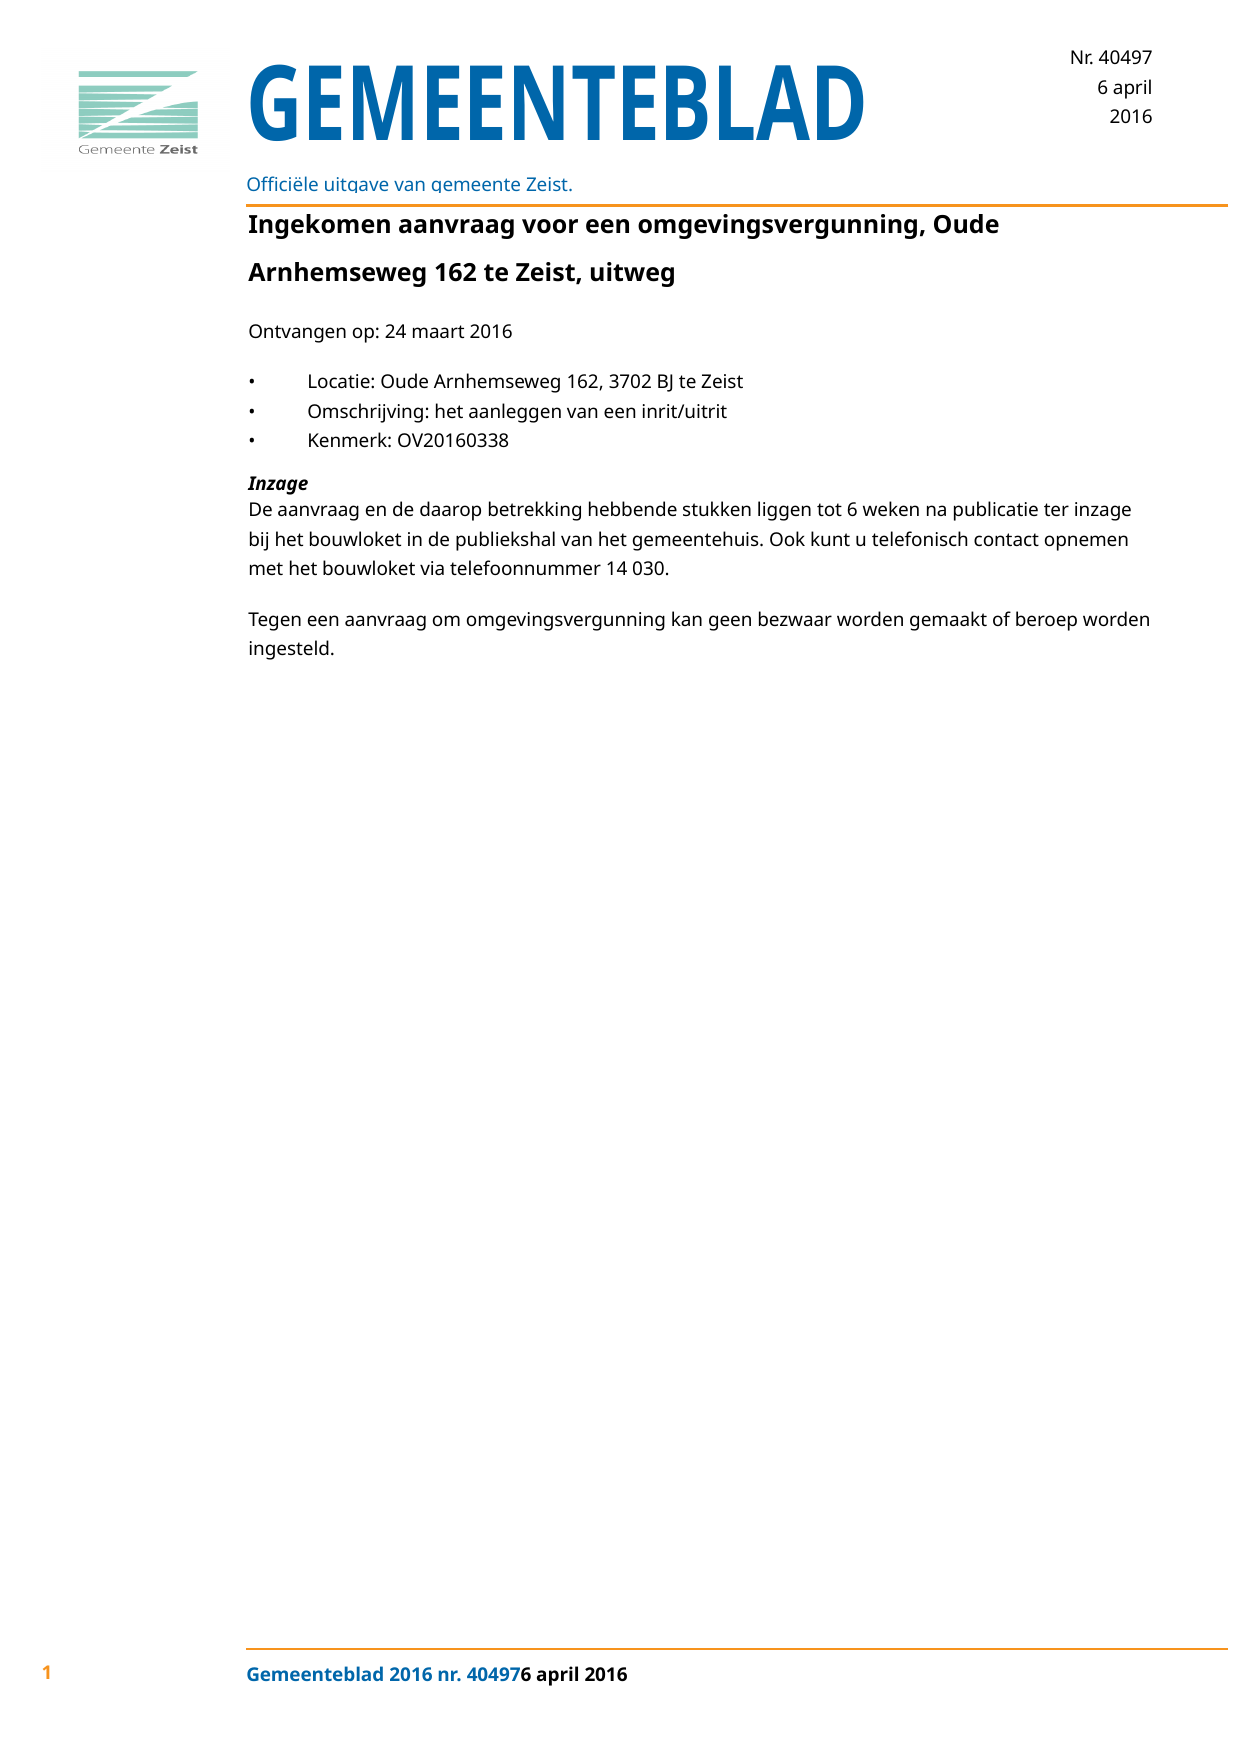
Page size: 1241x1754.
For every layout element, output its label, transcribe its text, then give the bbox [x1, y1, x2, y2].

text Tegen een aanvraag om omgevingsvergunning kan geen bezwaar worden gemaakt of beroep worden ingesteld. [248, 606, 1152, 661]
list Locatie: Oude Arnhemseweg 162, 3702 BJ te Zeist [248, 368, 1152, 394]
list Kenmerk: OV20160338 [248, 427, 1152, 453]
text Ingekomen aanvraag voor een omgevingsvergunning, Oude Arnhemseweg 162 te Zeist, uitweg [248, 207, 1152, 288]
text De aanvraag en de daarop betrekking hebbende stukken liggen tot 6 weken na publicatie ter inzage bij het bouwloket in de publiekshal van het gemeentehuis. Ook kunt u telefonisch contact opnemen met het bouwloket via telefoonnummer 14 030. [248, 496, 1152, 581]
list Omschrijving: het aanleggen van een inrit/uitrit [248, 398, 1152, 424]
text Ontvangen op: 24 maart 2016 [248, 318, 1152, 344]
picture [41, 47, 231, 172]
text Inzage [248, 471, 1152, 496]
